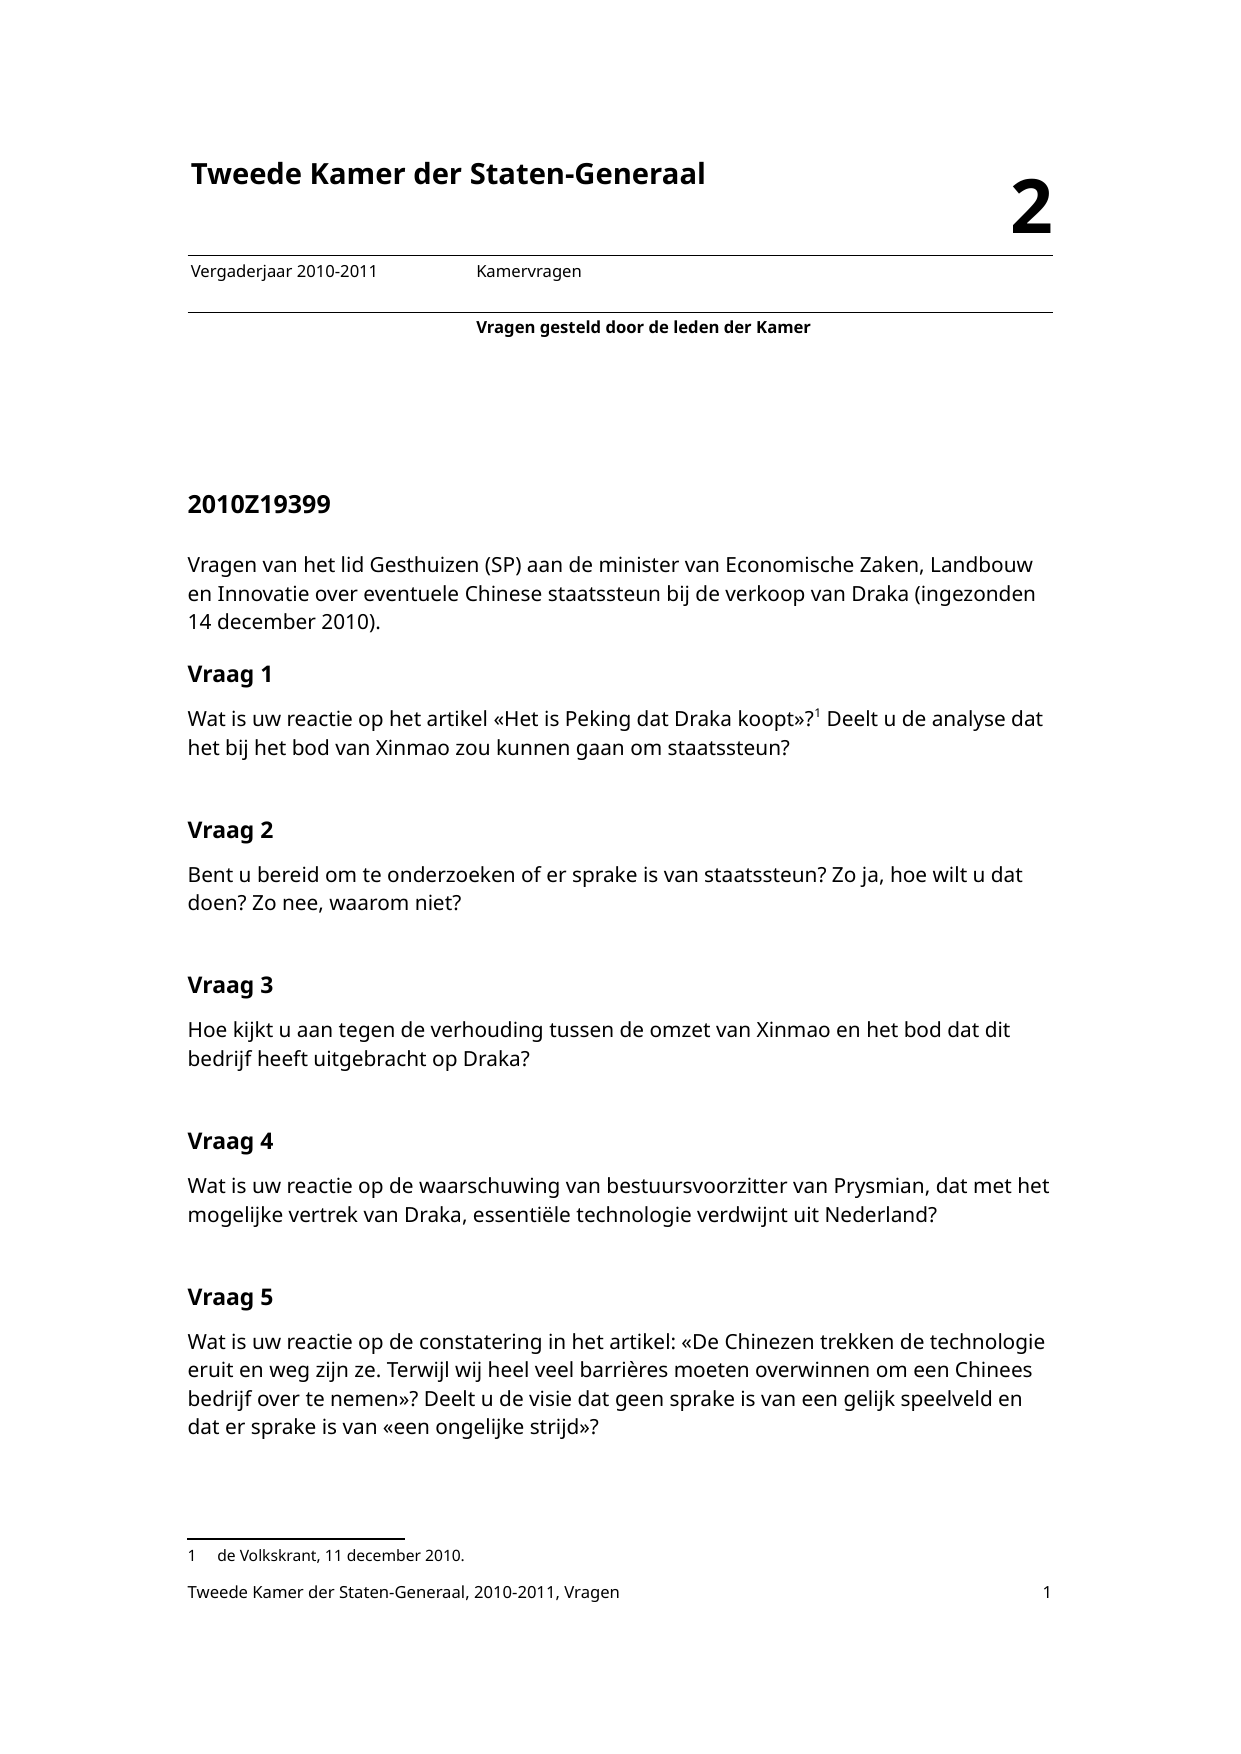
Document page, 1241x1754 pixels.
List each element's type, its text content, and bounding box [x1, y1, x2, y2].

subtitle Vraag 5 [187, 1281, 1053, 1312]
text Bent u bereid om te onderzoeken of er sprake is van staatssteun? Zo ja, hoe wilt u dat doen? Zo nee, waarom niet? [187, 860, 1053, 917]
subtitle Vraag 2 [187, 814, 1053, 845]
table_header Tweede Kamer der Staten-Generaal [188, 150, 879, 255]
subtitle Vraag 1 [187, 658, 1053, 689]
table_cell Vragen gesteld door de leden der Kamer [473, 313, 1053, 339]
text Vragen van het lid Gesthuizen (SP) aan de minister van Economische Zaken, Landbouw en Innovatie over eventuele Chinese staatssteun bij de verkoop van Draka (ingezonden 14 december 2010). [187, 550, 1053, 636]
text 2010Z19399 [187, 487, 1053, 521]
text Hoe kijkt u aan tegen de verhouding tussen de omzet van Xinmao en het bod dat dit bedrijf heeft uitgebracht op Draka? [187, 1016, 1053, 1072]
table_cell Kamervragen [473, 256, 1053, 312]
table_cell [188, 313, 473, 339]
text Wat is uw reactie op de waarschuwing van bestuursvoorzitter van Prysmian, dat met het mogelijke vertrek van Draka, essentiële technologie verdwijnt uit Nederland? [187, 1171, 1053, 1228]
table_cell Vergaderjaar 2010-2011 [188, 256, 473, 312]
subtitle Vraag 3 [187, 969, 1053, 1001]
text Wat is uw reactie op het artikel «Het is Peking dat Draka koopt»? Deelt u de analyse dat het bij het bod van Xinmao zou kunnen gaan om staatssteun? [187, 704, 1053, 761]
subtitle Vraag 4 [187, 1125, 1053, 1156]
table_header 2 [880, 150, 1053, 255]
text de Volkskrant, 11 december 2010. [187, 1538, 1053, 1566]
text Wat is uw reactie op de constatering in het artikel: «De Chinezen trekken de technologie eruit en weg zijn ze. Terwijl wij heel veel barrières moeten overwinnen om een Chinees bedrijf over te nemen»? Deelt u de visie dat geen sprake is van een gelijk speelveld en dat er sprake is van «een ongelijke strijd»? [187, 1327, 1053, 1441]
